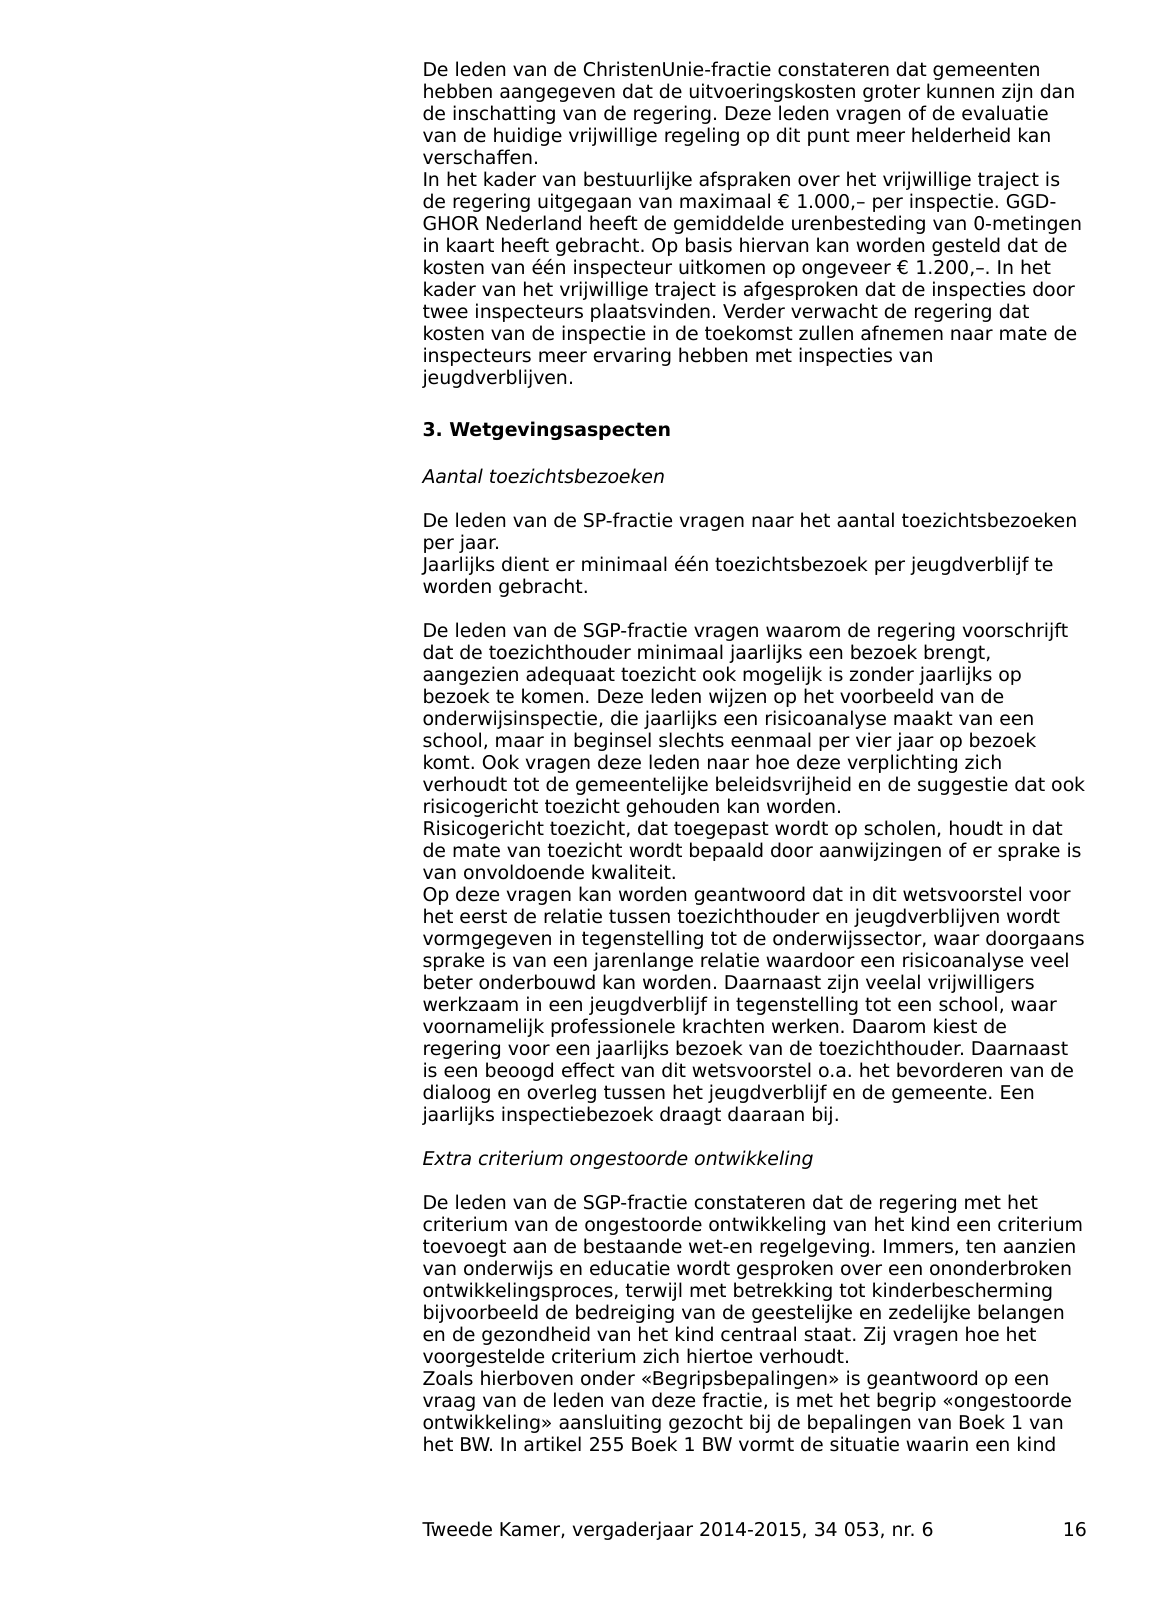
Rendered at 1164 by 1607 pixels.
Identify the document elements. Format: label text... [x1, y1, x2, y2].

text Op deze vragen kan worden geantwoord dat in dit wetsvoorstel voor het eerst de relatie tussen toezichthouder en jeugdverblijven wordt vormgegeven in tegenstelling tot de onderwijssector, waar doorgaans sprake is van een jarenlange relatie waardoor een risicoanalyse veel beter onderbouwd kan worden. Daarnaast zijn veelal vrijwilligers werkzaam in een jeugdverblijf in tegenstelling tot een school, waar voornamelijk professionele krachten werken. Daarom kiest de regering voor een jaarlijks bezoek van de toezichthouder. Daarnaast is een beoogd effect van dit wetsvoorstel o.a. het bevorderen van de dialoog en overleg tussen het jeugdverblijf en de gemeente. Een jaarlijks inspectiebezoek draagt daaraan bij. [422, 884, 1087, 1126]
subtitle Aantal toezichtsbezoeken [422, 466, 1087, 488]
text De leden van de SGP-fractie vragen waarom de regering voorschrijft dat de toezichthouder minimaal jaarlijks een bezoek brengt, aangezien adequaat toezicht ook mogelijk is zonder jaarlijks op bezoek te komen. Deze leden wijzen op het voorbeeld van de onderwijsinspectie, die jaarlijks een risicoanalyse maakt van een school, maar in beginsel slechts eenmaal per vier jaar op bezoek komt. Ook vragen deze leden naar hoe deze verplichting zich verhoudt tot de gemeentelijke beleidsvrijheid en de suggestie dat ook risicogericht toezicht gehouden kan worden. [422, 620, 1087, 818]
text De leden van de SP-fractie vragen naar het aantal toezichtsbezoeken per jaar. [422, 510, 1087, 554]
text Risicogericht toezicht, dat toegepast wordt op scholen, houdt in dat de mate van toezicht wordt bepaald door aanwijzingen of er sprake is van onvoldoende kwaliteit. [422, 818, 1087, 884]
text De leden van de ChristenUnie-fractie constateren dat gemeenten hebben aangegeven dat de uitvoeringskosten groter kunnen zijn dan de inschatting van de regering. Deze leden vragen of de evaluatie van de huidige vrijwillige regeling op dit punt meer helderheid kan verschaffen. [422, 59, 1087, 169]
text De leden van de SGP-fractie constateren dat de regering met het criterium van de ongestoorde ontwikkeling van het kind een criterium toevoegt aan de bestaande wet-en regelgeving. Immers, ten aanzien van onderwijs en educatie wordt gesproken over een ononderbroken ontwikkelingsproces, terwijl met betrekking tot kinderbescherming bijvoorbeeld de bedreiging van de geestelijke en zedelijke belangen en de gezondheid van het kind centraal staat. Zij vragen hoe het voorgestelde criterium zich hiertoe verhoudt. [422, 1192, 1087, 1368]
text Jaarlijks dient er minimaal één toezichtsbezoek per jeugdverblijf te worden gebracht. [422, 554, 1087, 598]
subtitle 3. Wetgevingsaspecten [422, 419, 1087, 441]
text In het kader van bestuurlijke afspraken over het vrijwillige traject is de regering uitgegaan van maximaal € 1.000,– per inspectie. GGD-GHOR Nederland heeft de gemiddelde urenbesteding van 0-metingen in kaart heeft gebracht. Op basis hiervan kan worden gesteld dat de kosten van één inspecteur uitkomen op ongeveer € 1.200,–. In het kader van het vrijwillige traject is afgesproken dat de inspecties door twee inspecteurs plaatsvinden. Verder verwacht de regering dat kosten van de inspectie in de toekomst zullen afnemen naar mate de inspecteurs meer ervaring hebben met inspecties van jeugdverblijven. [422, 169, 1087, 389]
subtitle Extra criterium ongestoorde ontwikkeling [422, 1148, 1087, 1170]
text Zoals hierboven onder «Begripsbepalingen» is geantwoord op een vraag van de leden van deze fractie, is met het begrip «ongestoorde ontwikkeling» aansluiting gezocht bij de bepalingen van Boek 1 van het BW. In artikel 255 Boek 1 BW vormt de situatie waarin een kind [422, 1368, 1087, 1456]
